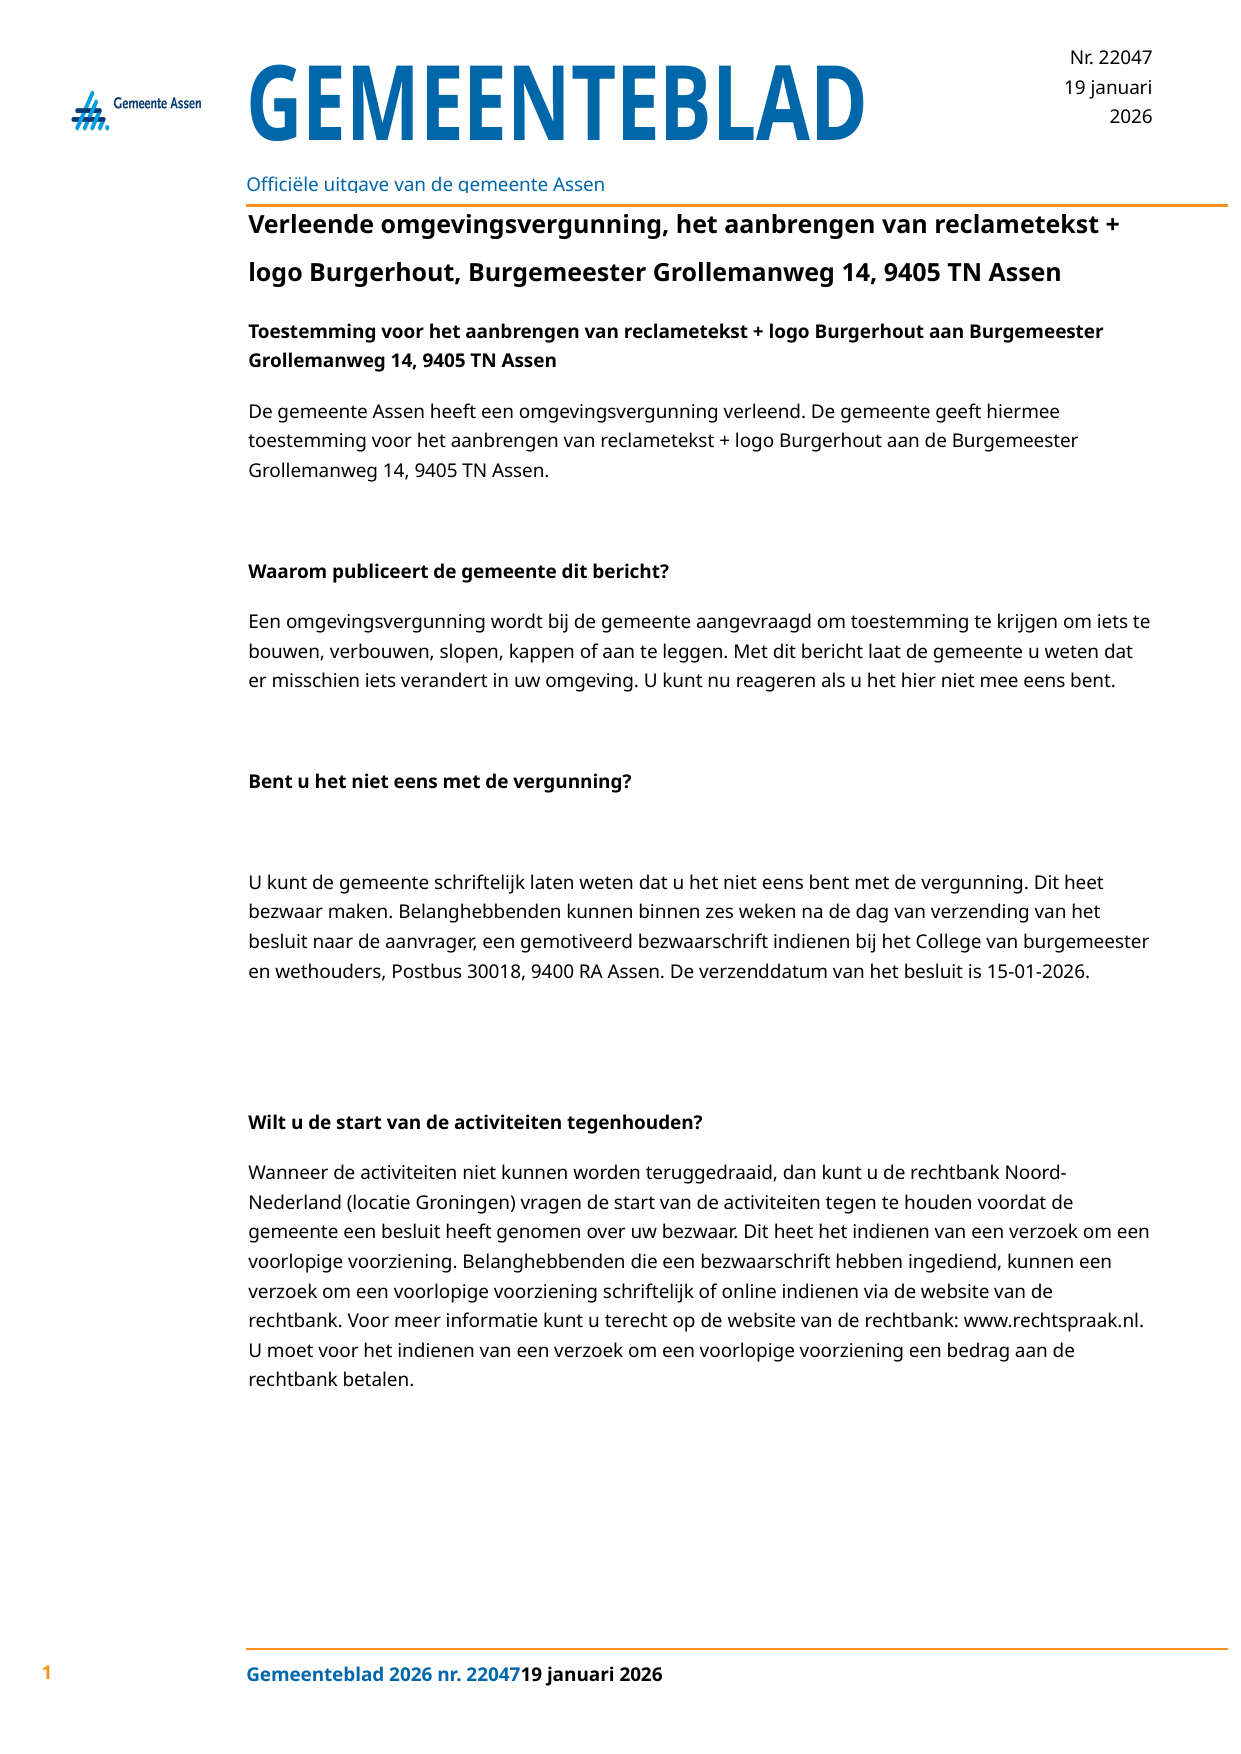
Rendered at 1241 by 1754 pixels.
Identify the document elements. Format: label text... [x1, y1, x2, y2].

picture [41, 47, 231, 172]
text U kunt de gemeente schriftelijk laten weten dat u het niet eens bent met de vergunning. Dit heet bezwaar maken. Belanghebbenden kunnen binnen zes weken na de dag van verzending van het besluit naar de aanvrager, een gemotiveerd bezwaarschrift indienen bij het College van burgemeester en wethouders, Postbus 30018, 9400 RA Assen. De verzenddatum van het besluit is 15-01-2026. [248, 869, 1152, 984]
text De gemeente Assen heeft een omgevingsvergunning verleend. De gemeente geeft hiermee toestemming voor het aanbrengen van reclametekst + logo Burgerhout aan de Burgemeester Grollemanweg 14, 9405 TN Assen. [248, 398, 1152, 483]
text Wanneer de activiteiten niet kunnen worden teruggedraaid, dan kunt u de rechtbank Noord-Nederland (locatie Groningen) vragen de start van de activiteiten tegen te houden voordat de gemeente een besluit heeft genomen over uw bezwaar. Dit heet het indienen van een verzoek om een voorlopige voorziening. Belanghebbenden die een bezwaarschrift hebben ingediend, kunnen een verzoek om een voorlopige voorziening schriftelijk of online indienen via de website van de rechtbank. Voor meer informatie kunt u terecht op de website van de rechtbank: www.rechtspraak.nl. U moet voor het indienen van een verzoek om een voorlopige voorziening een bedrag aan de rechtbank betalen. [248, 1159, 1152, 1392]
text Wilt u de start van de activiteiten tegenhouden? [248, 1109, 1152, 1135]
text Bent u het niet eens met de vergunning? [248, 768, 1152, 794]
text Toestemming voor het aanbrengen van reclametekst + logo Burgerhout aan Burgemeester Grollemanweg 14, 9405 TN Assen [248, 318, 1152, 373]
text Waarom publiceert de gemeente dit bericht? [248, 558, 1152, 584]
text Verleende omgevingsvergunning, het aanbrengen van reclametekst + logo Burgerhout, Burgemeester Grollemanweg 14, 9405 TN Assen [248, 207, 1152, 288]
text Een omgevingsvergunning wordt bij de gemeente aangevraagd om toestemming te krijgen om iets te bouwen, verbouwen, slopen, kappen of aan te leggen. Met dit bericht laat de gemeente u weten dat er misschien iets verandert in uw omgeving. U kunt nu reageren als u het hier niet mee eens bent. [248, 608, 1152, 693]
